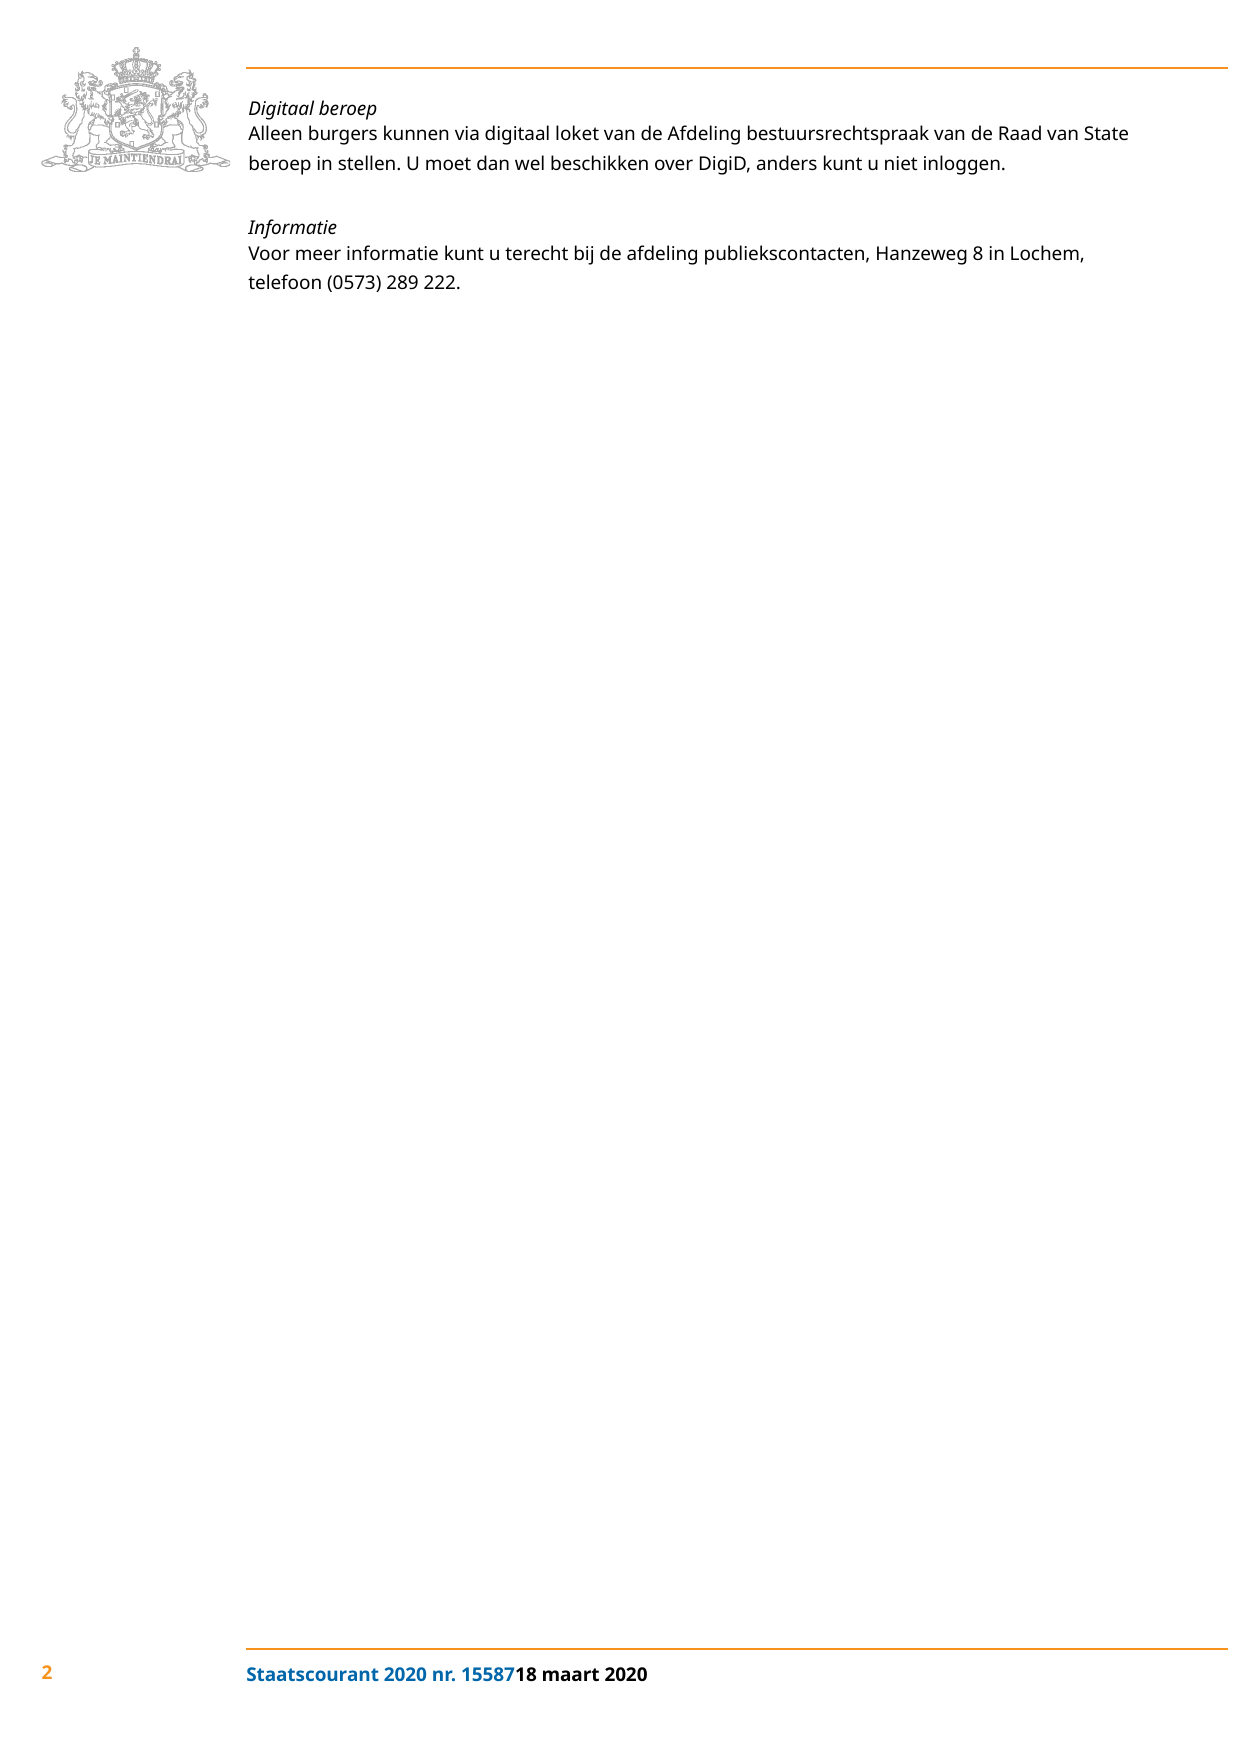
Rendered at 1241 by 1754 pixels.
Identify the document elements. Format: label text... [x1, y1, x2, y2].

picture [41, 47, 231, 172]
text Informatie [248, 214, 1152, 240]
text Digitaal beroep [248, 95, 1152, 121]
text Voor meer informatie kunt u terecht bij de afdeling publiekscontacten, Hanzeweg 8 in Lochem, telefoon (0573) 289 222. [248, 240, 1152, 295]
text Alleen burgers kunnen via digitaal loket van de Afdeling bestuursrechtspraak van de Raad van State beroep in stellen. U moet dan wel beschikken over DigiD, anders kunt u niet inloggen. [248, 121, 1152, 176]
